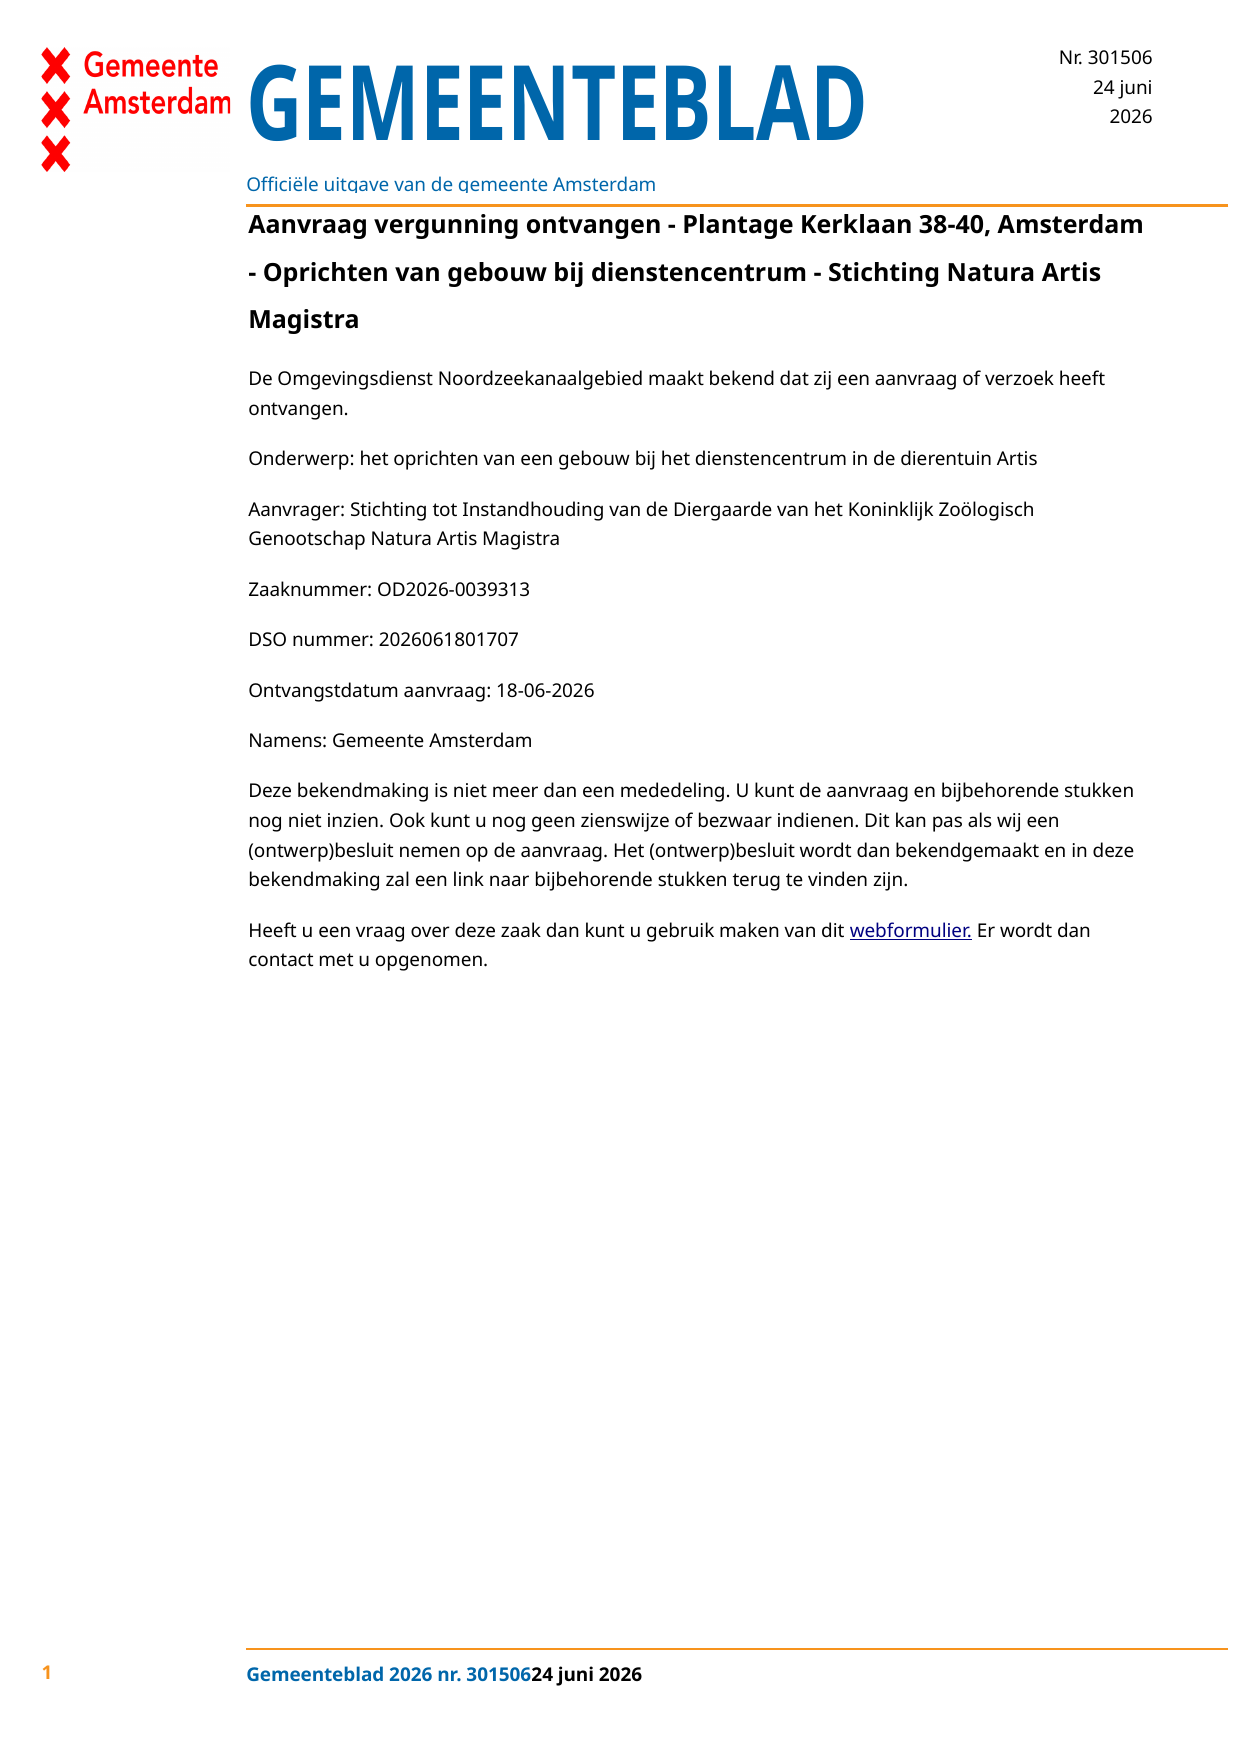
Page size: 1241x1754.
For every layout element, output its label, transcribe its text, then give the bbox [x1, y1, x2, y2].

text Onderwerp: het oprichten van een gebouw bij het dienstencentrum in de dierentuin Artis [248, 446, 1152, 471]
text Aanvraag vergunning ontvangen - Plantage Kerklaan 38-40, Amsterdam - Oprichten van gebouw bij dienstencentrum - Stichting Natura Artis Magistra [248, 207, 1152, 336]
text Heeft u een vraag over deze zaak dan kunt u gebruik maken van dit webformulier. Er wordt dan contact met u opgenomen. [248, 917, 1152, 972]
text Ontvangstdatum aanvraag: 18-06-2026 [248, 677, 1152, 702]
text Aanvrager: Stichting tot Instandhouding van de Diergaarde van het Koninklijk Zoölogisch Genootschap Natura Artis Magistra [248, 496, 1152, 551]
text De Omgevingsdienst Noordzeekanaalgebied maakt bekend dat zij een aanvraag of verzoek heeft ontvangen. [248, 366, 1152, 421]
text Namens: Gemeente Amsterdam [248, 727, 1152, 753]
text Zaaknummer: OD2026-0039313 [248, 576, 1152, 602]
text DSO nummer: 2026061801707 [248, 626, 1152, 652]
picture [41, 47, 231, 172]
text Deze bekendmaking is niet meer dan een mededeling. U kunt de aanvraag en bijbehorende stukken nog niet inzien. Ook kunt u nog geen zienswijze of bezwaar indienen. Dit kan pas als wij een (ontwerp)besluit nemen op de aanvraag. Het (ontwerp)besluit wordt dan bekendgemaakt en in deze bekendmaking zal een link naar bijbehorende stukken terug te vinden zijn. [248, 778, 1152, 892]
